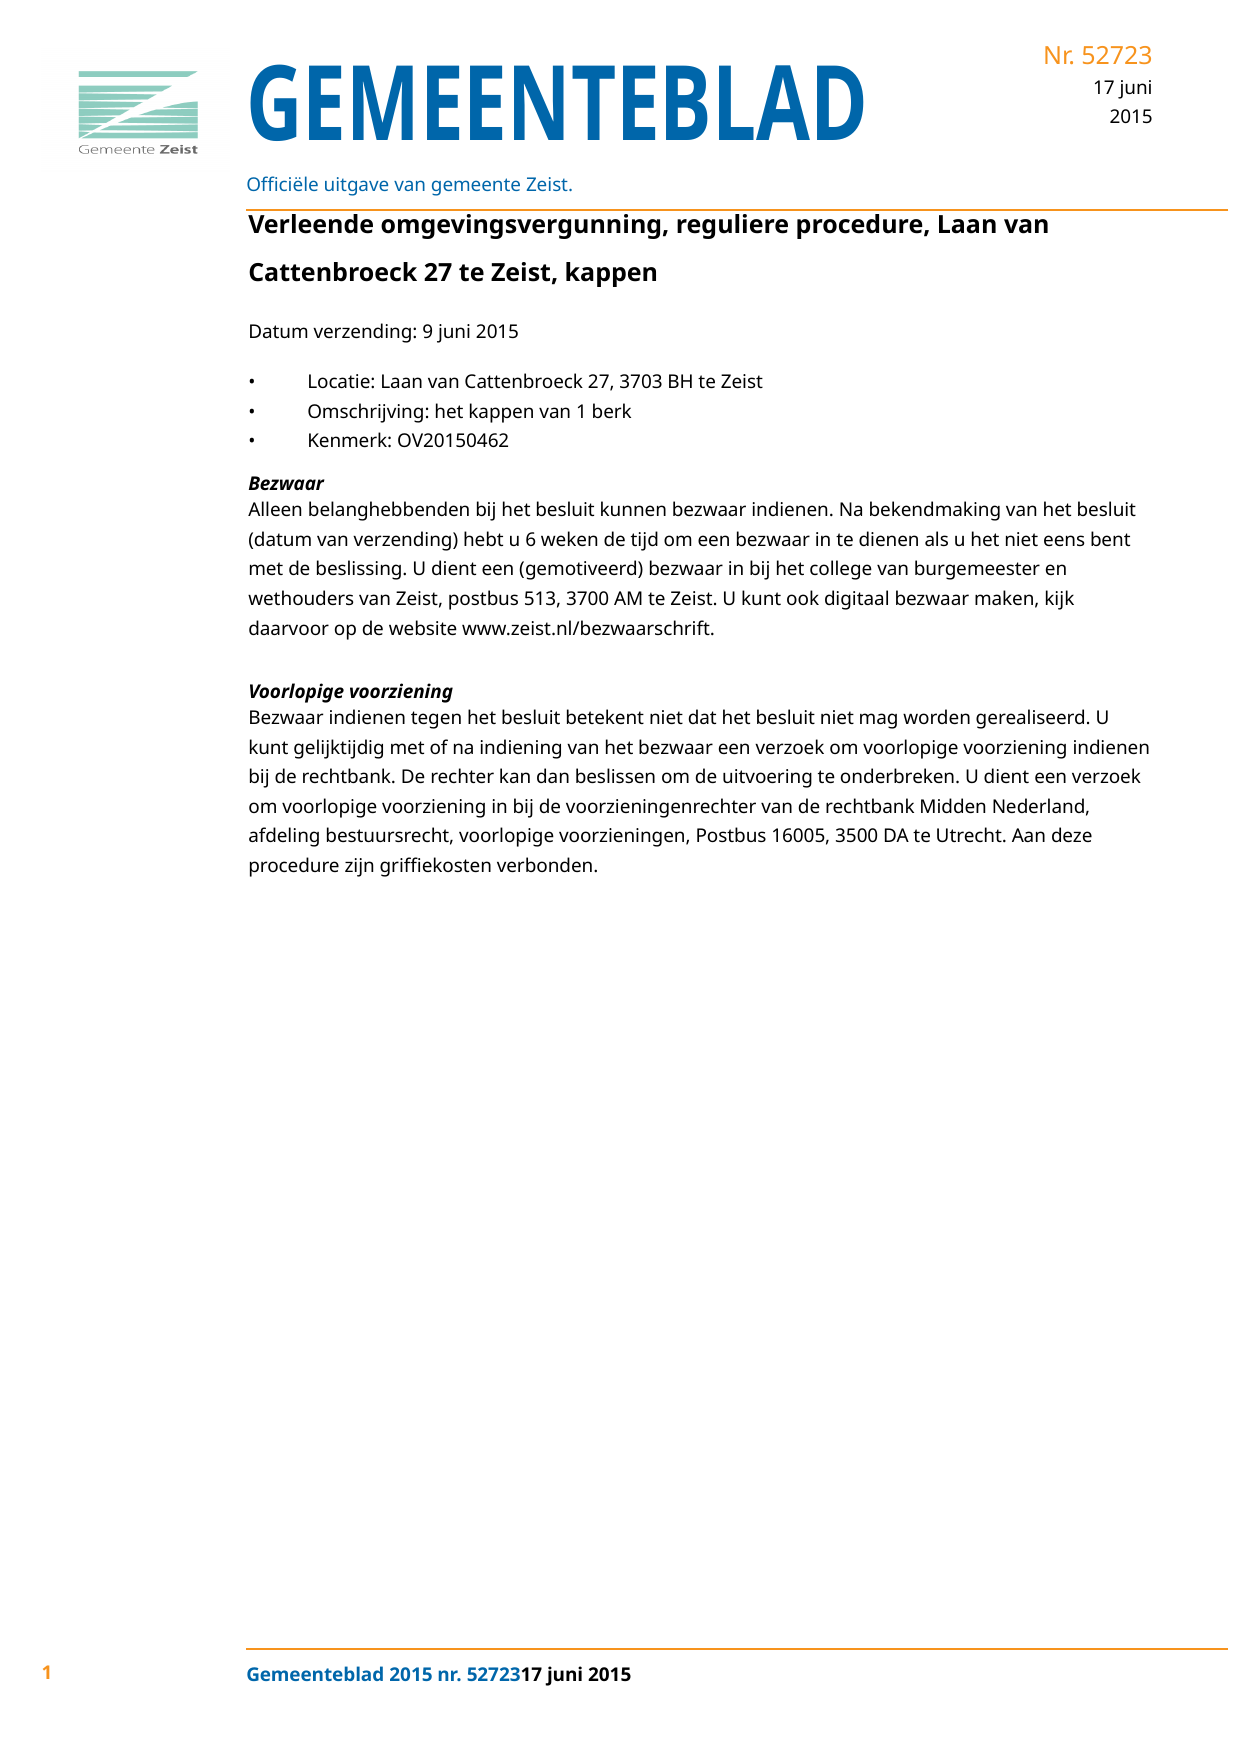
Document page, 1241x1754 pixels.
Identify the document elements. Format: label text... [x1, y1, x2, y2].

text Alleen belanghebbenden bij het besluit kunnen bezwaar indienen. Na bekendmaking van het besluit (datum van verzending) hebt u 6 weken de tijd om een bezwaar in te dienen als u het niet eens bent met de beslissing. U dient een (gemotiveerd) bezwaar in bij het college van burgemeester en wethouders van Zeist, postbus 513, 3700 AM te Zeist. U kunt ook digitaal bezwaar maken, kijk daarvoor op de website www.zeist.nl/bezwaarschrift. [248, 496, 1152, 640]
picture [41, 47, 231, 172]
list Locatie: Laan van Cattenbroeck 27, 3703 BH te Zeist [248, 368, 1152, 394]
text Verleende omgevingsvergunning, reguliere procedure, Laan van Cattenbroeck 27 te Zeist, kappen [248, 211, 1152, 288]
text Voorlopige voorziening [248, 679, 1152, 704]
list Kenmerk: OV20150462 [248, 427, 1152, 453]
text Bezwaar [248, 471, 1152, 496]
text Bezwaar indienen tegen het besluit betekent niet dat het besluit niet mag worden gerealiseerd. U kunt gelijktijdig met of na indiening van het bezwaar een verzoek om voorlopige voorziening indienen bij de rechtbank. De rechter kan dan beslissen om de uitvoering te onderbreken. U dient een verzoek om voorlopige voorziening in bij de voorzieningenrechter van de rechtbank Midden Nederland, afdeling bestuursrecht, voorlopige voorzieningen, Postbus 16005, 3500 DA te Utrecht. Aan deze procedure zijn griffiekosten verbonden. [248, 704, 1152, 878]
text Datum verzending: 9 juni 2015 [248, 318, 1152, 344]
list Omschrijving: het kappen van 1 berk [248, 398, 1152, 424]
